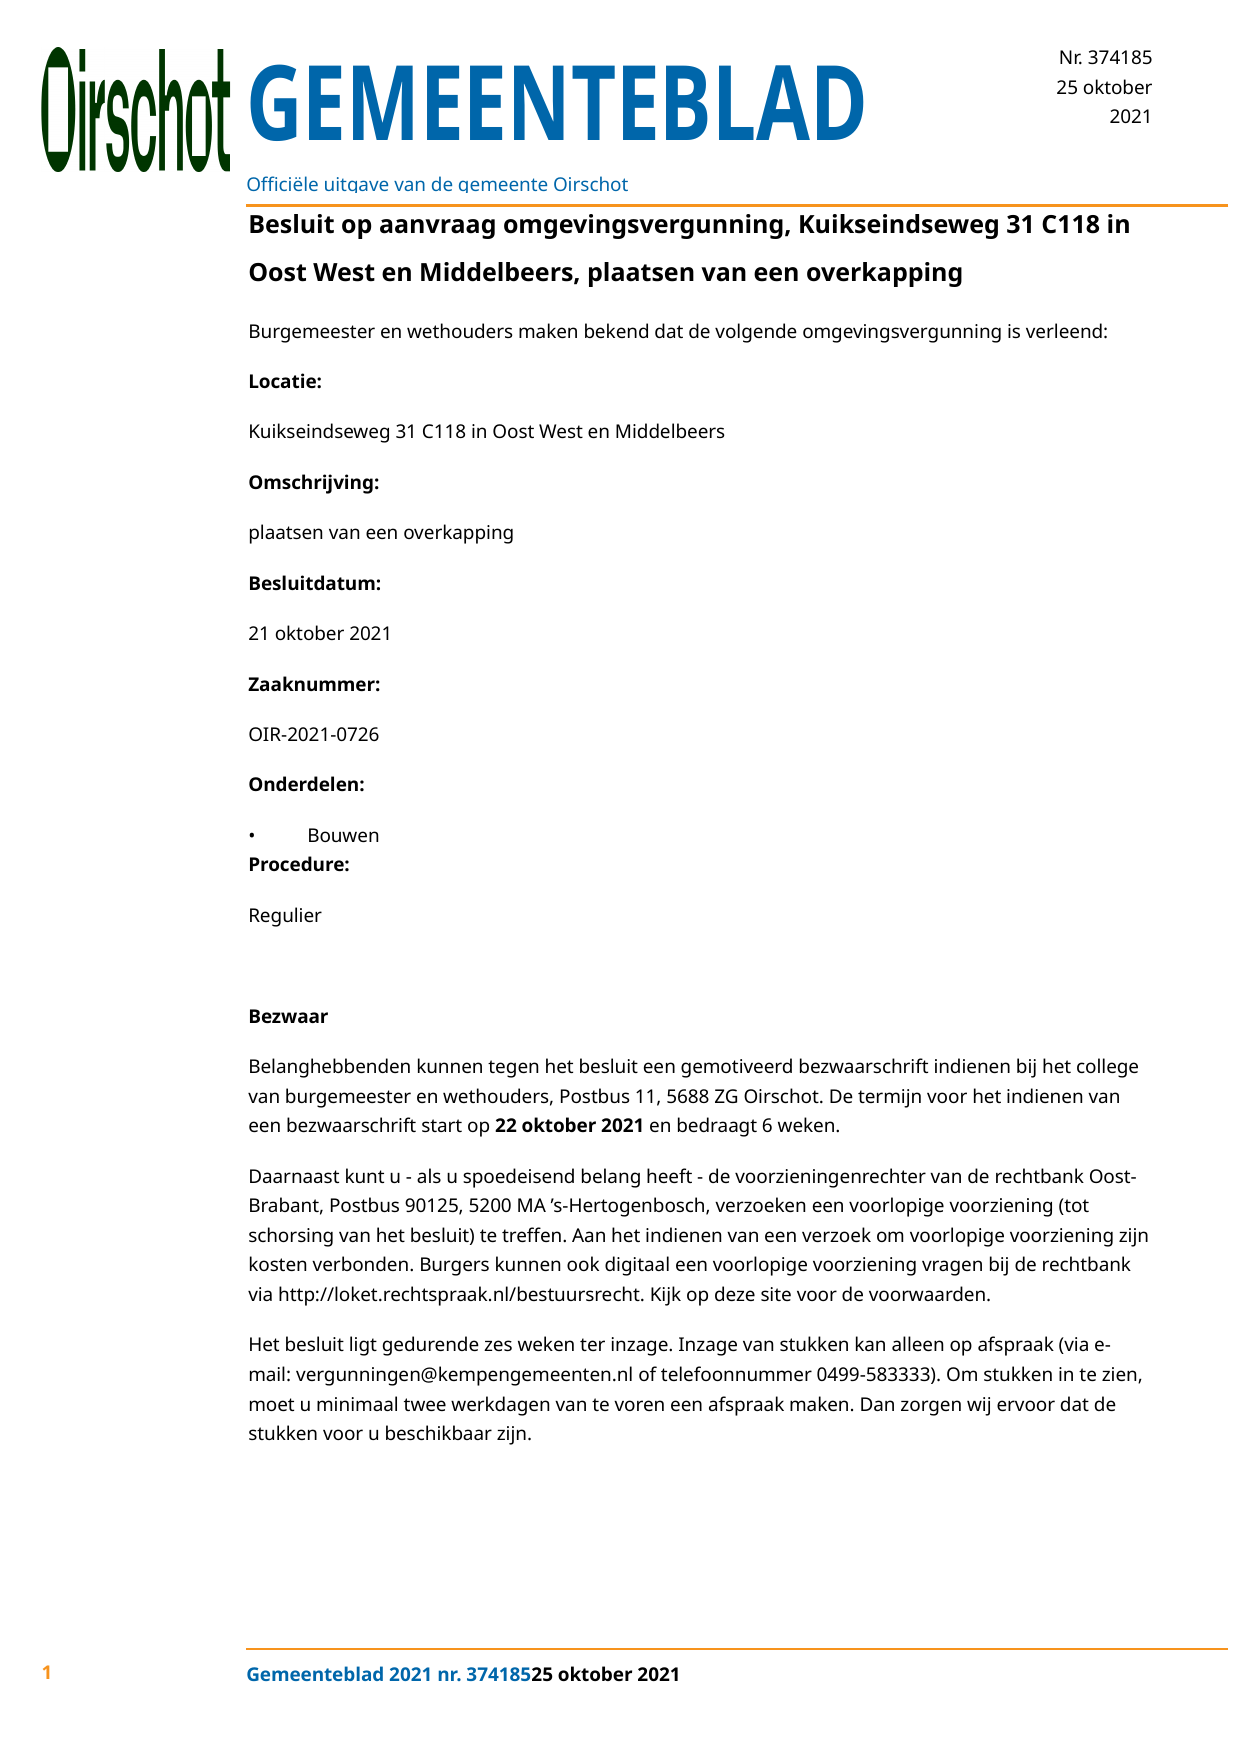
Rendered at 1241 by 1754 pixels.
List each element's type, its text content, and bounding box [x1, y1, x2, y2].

text Locatie: [248, 368, 1152, 394]
text OIR-2021-0726 [248, 721, 1152, 747]
list Bouwen [248, 822, 1152, 848]
text Onderdelen: [248, 772, 1152, 797]
text Burgemeester en wethouders maken bekend dat de volgende omgevingsvergunning is verleend: [248, 318, 1152, 344]
text Daarnaast kunt u - als u spoedeisend belang heeft - de voorzieningenrechter van de rechtbank Oost-Brabant, Postbus 90125, 5200 MA ’s-Hertogenbosch, verzoeken een voorlopige voorziening (tot schorsing van het besluit) te treffen. Aan het indienen van een verzoek om voorlopige voorziening zijn kosten verbonden. Burgers kunnen ook digitaal een voorlopige voorziening vragen bij de rechtbank via http://loket.rechtspraak.nl/bestuursrecht. Kijk op deze site voor de voorwaarden. [248, 1163, 1152, 1307]
text Regulier [248, 902, 1152, 928]
text Besluitdatum: [248, 570, 1152, 596]
text Belanghebbenden kunnen tegen het besluit een gemotiveerd bezwaarschrift indienen bij het college van burgemeester en wethouders, Postbus 11, 5688 ZG Oirschot. De termijn voor het indienen van een bezwaarschrift start op 22 oktober 2021 en bedraagt 6 weken. [248, 1053, 1152, 1138]
text Zaaknummer: [248, 671, 1152, 697]
text Besluit op aanvraag omgevingsvergunning, Kuikseindseweg 31 C118 in Oost West en Middelbeers, plaatsen van een overkapping [248, 207, 1152, 288]
picture [41, 47, 231, 172]
text plaatsen van een overkapping [248, 519, 1152, 545]
text Het besluit ligt gedurende zes weken ter inzage. Inzage van stukken kan alleen op afspraak (via e-mail: vergunningen@kempengemeenten.nl of telefoonnummer 0499-583333). Om stukken in te zien, moet u minimaal twee werkdagen van te voren een afspraak maken. Dan zorgen wij ervoor dat de stukken voor u beschikbaar zijn. [248, 1332, 1152, 1446]
text Procedure: [248, 852, 1152, 877]
text Omschrijving: [248, 469, 1152, 495]
text Kuikseindseweg 31 C118 in Oost West en Middelbeers [248, 419, 1152, 444]
text 21 oktober 2021 [248, 620, 1152, 646]
text Bezwaar [248, 1003, 1152, 1029]
